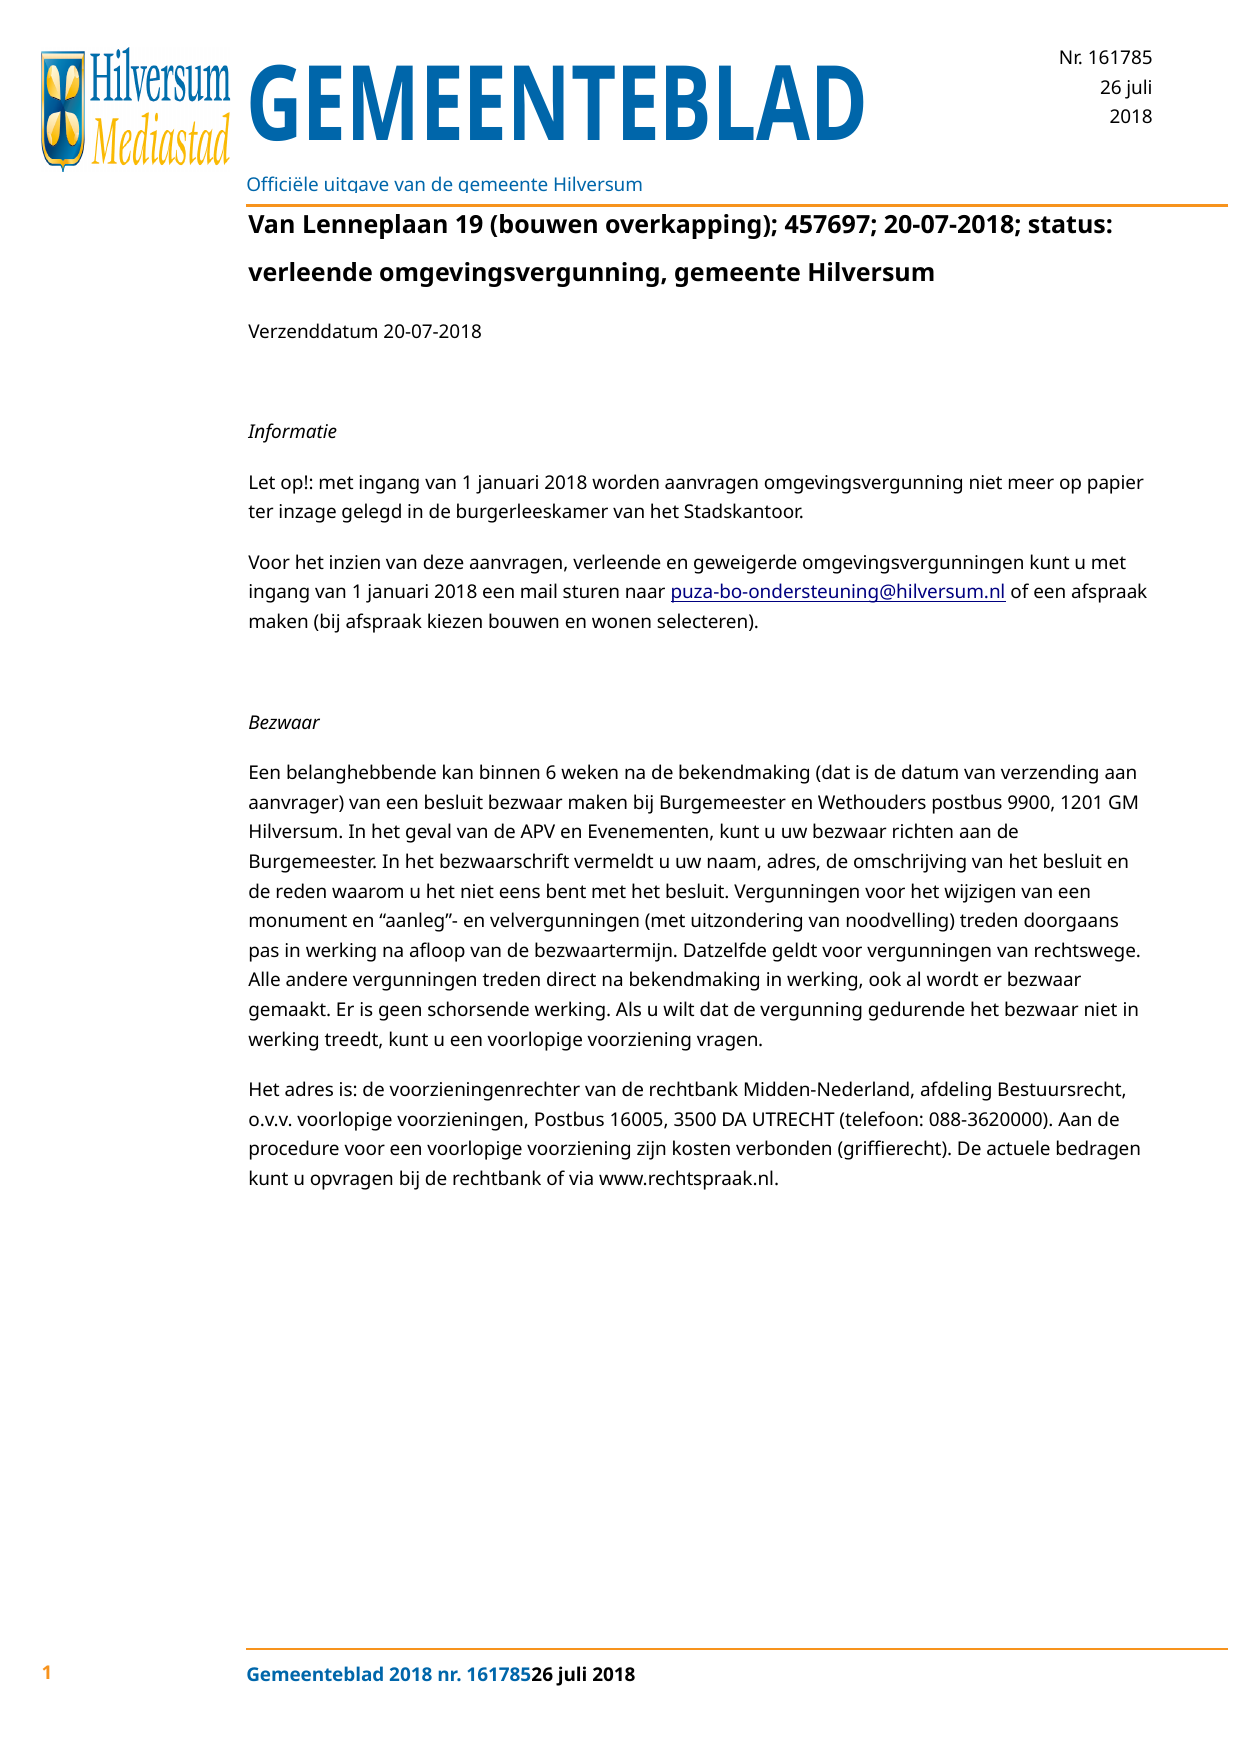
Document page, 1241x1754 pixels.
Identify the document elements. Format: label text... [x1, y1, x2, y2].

text Informatie [248, 419, 1152, 444]
text Van Lenneplaan 19 (bouwen overkapping); 457697; 20-07-2018; status: verleende omgevingsvergunning, gemeente Hilversum [248, 207, 1152, 288]
text Bezwaar [248, 709, 1152, 735]
text Verzenddatum 20-07-2018 [248, 318, 1152, 344]
picture [41, 47, 231, 172]
text Een belanghebbende kan binnen 6 weken na de bekendmaking (dat is de datum van verzending aan aanvrager) van een besluit bezwaar maken bij Burgemeester en Wethouders postbus 9900, 1201 GM Hilversum. In het geval van de APV en Evenementen, kunt u uw bezwaar richten aan de Burgemeester. In het bezwaarschrift vermeldt u uw naam, adres, de omschrijving van het besluit en de reden waarom u het niet eens bent met het besluit. Vergunningen voor het wijzigen van een monument en “aanleg”- en velvergunningen (met uitzondering van noodvelling) treden doorgaans pas in werking na afloop van de bezwaartermijn. Datzelfde geldt voor vergunningen van rechtswege. Alle andere vergunningen treden direct na bekendmaking in werking, ook al wordt er bezwaar gemaakt. Er is geen schorsende werking. Als u wilt dat de vergunning gedurende het bezwaar niet in werking treedt, kunt u een voorlopige voorziening vragen. [248, 759, 1152, 1052]
text Voor het inzien van deze aanvragen, verleende en geweigerde omgevingsvergunningen kunt u met ingang van 1 januari 2018 een mail sturen naar puza-bo-ondersteuning@hilversum.nl of een afspraak maken (bij afspraak kiezen bouwen en wonen selecteren). [248, 549, 1152, 634]
text Let op!: met ingang van 1 januari 2018 worden aanvragen omgevingsvergunning niet meer op papier ter inzage gelegd in de burgerleeskamer van het Stadskantoor. [248, 469, 1152, 524]
text Het adres is: de voorzieningenrechter van de rechtbank Midden-Nederland, afdeling Bestuursrecht, o.v.v. voorlopige voorzieningen, Postbus 16005, 3500 DA UTRECHT (telefoon: 088-3620000). Aan de procedure voor een voorlopige voorziening zijn kosten verbonden (griffierecht). De actuele bedragen kunt u opvragen bij de rechtbank of via www.rechtspraak.nl. [248, 1076, 1152, 1191]
